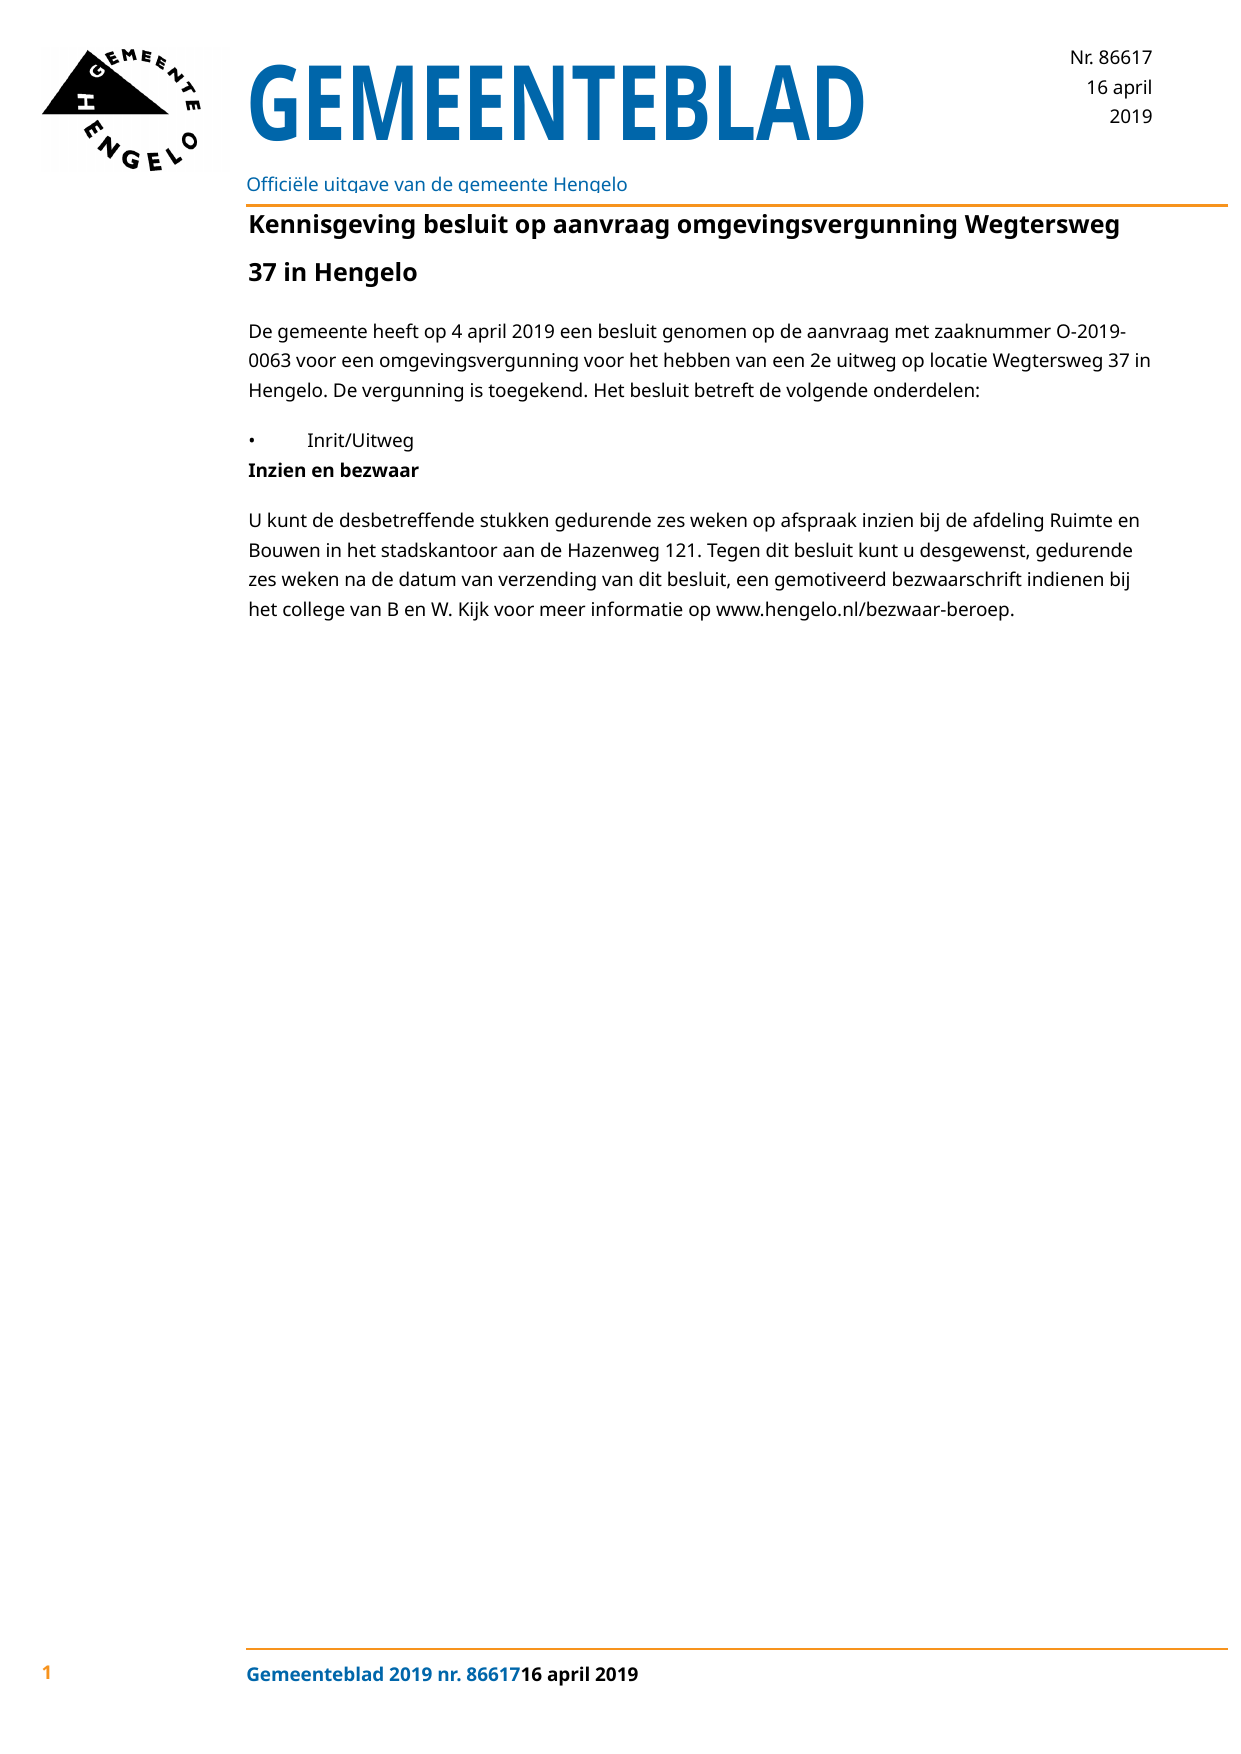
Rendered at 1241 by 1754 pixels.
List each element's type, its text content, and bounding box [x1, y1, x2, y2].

picture [41, 47, 231, 172]
text De gemeente heeft op 4 april 2019 een besluit genomen op de aanvraag met zaaknummer O-2019-0063 voor een omgevingsvergunning voor het hebben van een 2e uitweg op locatie Wegtersweg 37 in Hengelo. De vergunning is toegekend. Het besluit betreft de volgende onderdelen: [248, 318, 1152, 403]
list Inrit/Uitweg [248, 427, 1152, 453]
text U kunt de desbetreffende stukken gedurende zes weken op afspraak inzien bij de afdeling Ruimte en Bouwen in het stadskantoor aan de Hazenweg 121. Tegen dit besluit kunt u desgewenst, gedurende zes weken na de datum van verzending van dit besluit, een gemotiveerd bezwaarschrift indienen bij het college van B en W. Kijk voor meer informatie op www.hengelo.nl/bezwaar-beroep. [248, 507, 1152, 622]
text Inzien en bezwaar [248, 457, 1152, 483]
text Kennisgeving besluit op aanvraag omgevingsvergunning Wegtersweg 37 in Hengelo [248, 207, 1152, 288]
